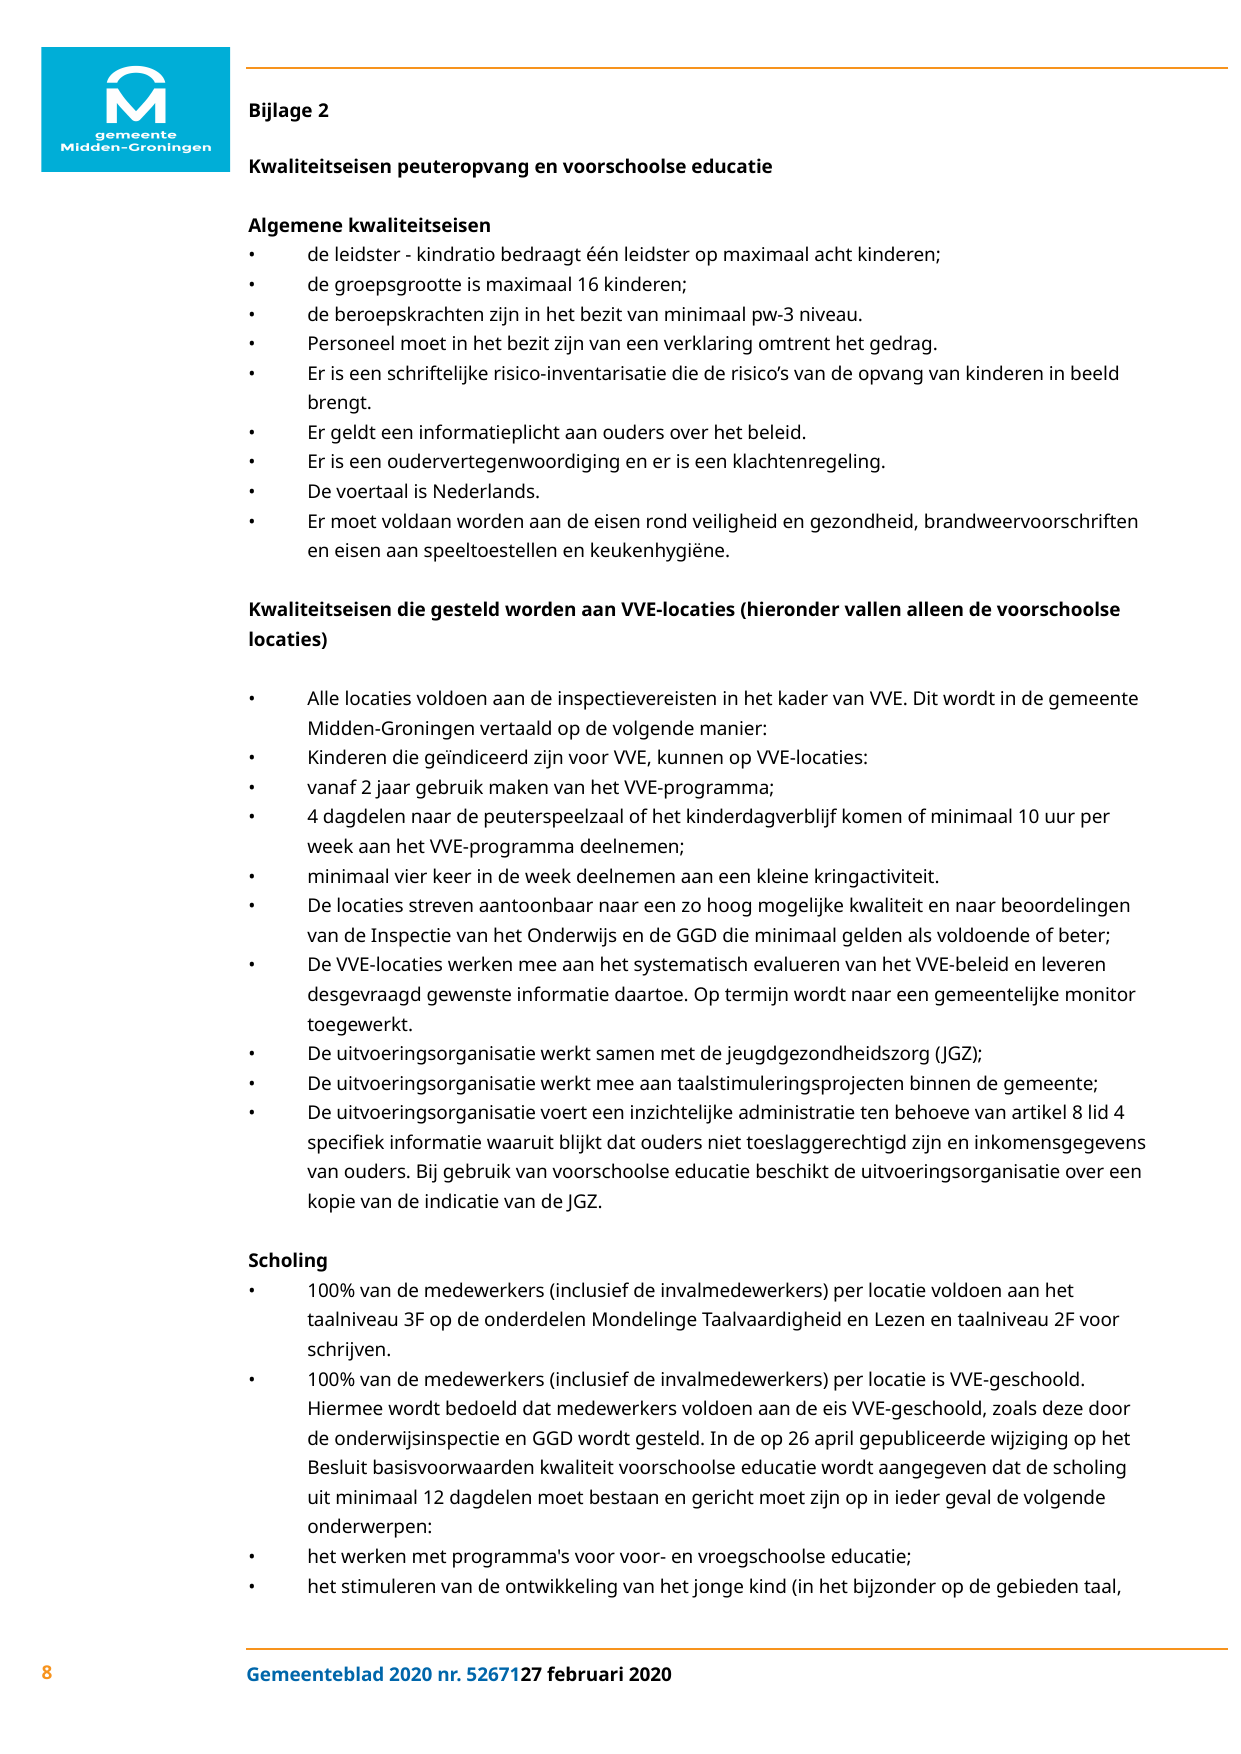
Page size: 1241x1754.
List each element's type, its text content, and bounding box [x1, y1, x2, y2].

text Bijlage 2 [248, 95, 1152, 123]
list het werken met programma's voor voor- en vroegschoolse educatie; [248, 1543, 1152, 1569]
list de leidster - kindratio bedraagt één leidster op maximaal acht kinderen; [248, 242, 1152, 267]
list De uitvoeringsorganisatie werkt samen met de jeugdgezondheidszorg (JGZ); [248, 1040, 1152, 1066]
list Er moet voldaan worden aan de eisen rond veiligheid en gezondheid, brandweervoorschriften en eisen aan speeltoestellen en keukenhygiëne. [248, 508, 1152, 563]
list Er geldt een informatieplicht aan ouders over het beleid. [248, 419, 1152, 445]
list de beroepskrachten zijn in het bezit van minimaal pw-3 niveau. [248, 301, 1152, 327]
list De uitvoeringsorganisatie werkt mee aan taalstimuleringsprojecten binnen de gemeente; [248, 1070, 1152, 1096]
picture [107, 89, 165, 122]
list De uitvoeringsorganisatie voert een inzichtelijke administratie ten behoeve van artikel 8 lid 4 specifiek informatie waaruit blijkt dat ouders niet toeslaggerechtigd zijn en inkomensgegevens van ouders. Bij gebruik van voorschoolse educatie beschikt de uitvoeringsorganisatie over een kopie van de indicatie van de JGZ. [248, 1099, 1152, 1214]
picture [108, 66, 164, 82]
text Kwaliteitseisen peuteropvang en voorschoolse educatie [248, 153, 1152, 179]
list Er is een schriftelijke risico-inventarisatie die de risico’s van de opvang van kinderen in beeld brengt. [248, 360, 1152, 415]
list vanaf 2 jaar gebruik maken van het VVE-programma; [248, 774, 1152, 800]
list Personeel moet in het bezit zijn van een verklaring omtrent het gedrag. [248, 330, 1152, 356]
list Kinderen die geïndiceerd zijn voor VVE, kunnen op VVE-locaties: [248, 744, 1152, 770]
list De locaties streven aantoonbaar naar een zo hoog mogelijke kwaliteit en naar beoordelingen van de Inspectie van het Onderwijs en de GGD die minimaal gelden als voldoende of beter; [248, 892, 1152, 948]
list minimaal vier keer in de week deelnemen aan een kleine kringactiviteit. [248, 863, 1152, 889]
list 100% van de medewerkers (inclusief de invalmedewerkers) per locatie voldoen aan het taalniveau 3F op de onderdelen Mondelinge Taalvaardigheid en Lezen en taalniveau 2F voor schrijven. [248, 1277, 1152, 1362]
list De voertaal is Nederlands. [248, 478, 1152, 504]
list Er is een oudervertegenwoordiging en er is een klachtenregeling. [248, 449, 1152, 474]
picture [184, 146, 190, 153]
list Alle locaties voldoen aan de inspectievereisten in het kader van VVE. Dit wordt in de gemeente Midden-Groningen vertaald op de volgende manier: [248, 685, 1152, 741]
text Scholing [248, 1247, 1152, 1273]
list het stimuleren van de ontwikkeling van het jonge kind (in het bijzonder op de gebieden taal, [248, 1573, 1152, 1599]
list 100% van de medewerkers (inclusief de invalmedewerkers) per locatie is VVE-geschoold. Hiermee wordt bedoeld dat medewerkers voldoen aan de eis VVE-geschoold, zoals deze door de onderwijsinspectie en GGD wordt gesteld. In de op 26 april gepubliceerde wijziging op het Besluit basisvoorwaarden kwaliteit voorschoolse educatie wordt aangegeven dat de scholing uit minimaal 12 dagdelen moet bestaan en gericht moet zijn op in ieder geval de volgende onderwerpen: [248, 1366, 1152, 1539]
text Algemene kwaliteitseisen [248, 212, 1152, 238]
list 4 dagdelen naar de peuterspeelzaal of het kinderdagverblijf komen of minimaal 10 uur per week aan het VVE-programma deelnemen; [248, 804, 1152, 859]
list de groepsgrootte is maximaal 16 kinderen; [248, 271, 1152, 297]
text Kwaliteitseisen die gesteld worden aan VVE-locaties (hieronder vallen alleen de voorschoolse locaties) [248, 597, 1152, 652]
list De VVE-locaties werken mee aan het systematisch evalueren van het VVE-beleid en leveren desgevraagd gewenste informatie daartoe. Op termijn wordt naar een gemeentelijke monitor toegewerkt. [248, 952, 1152, 1037]
